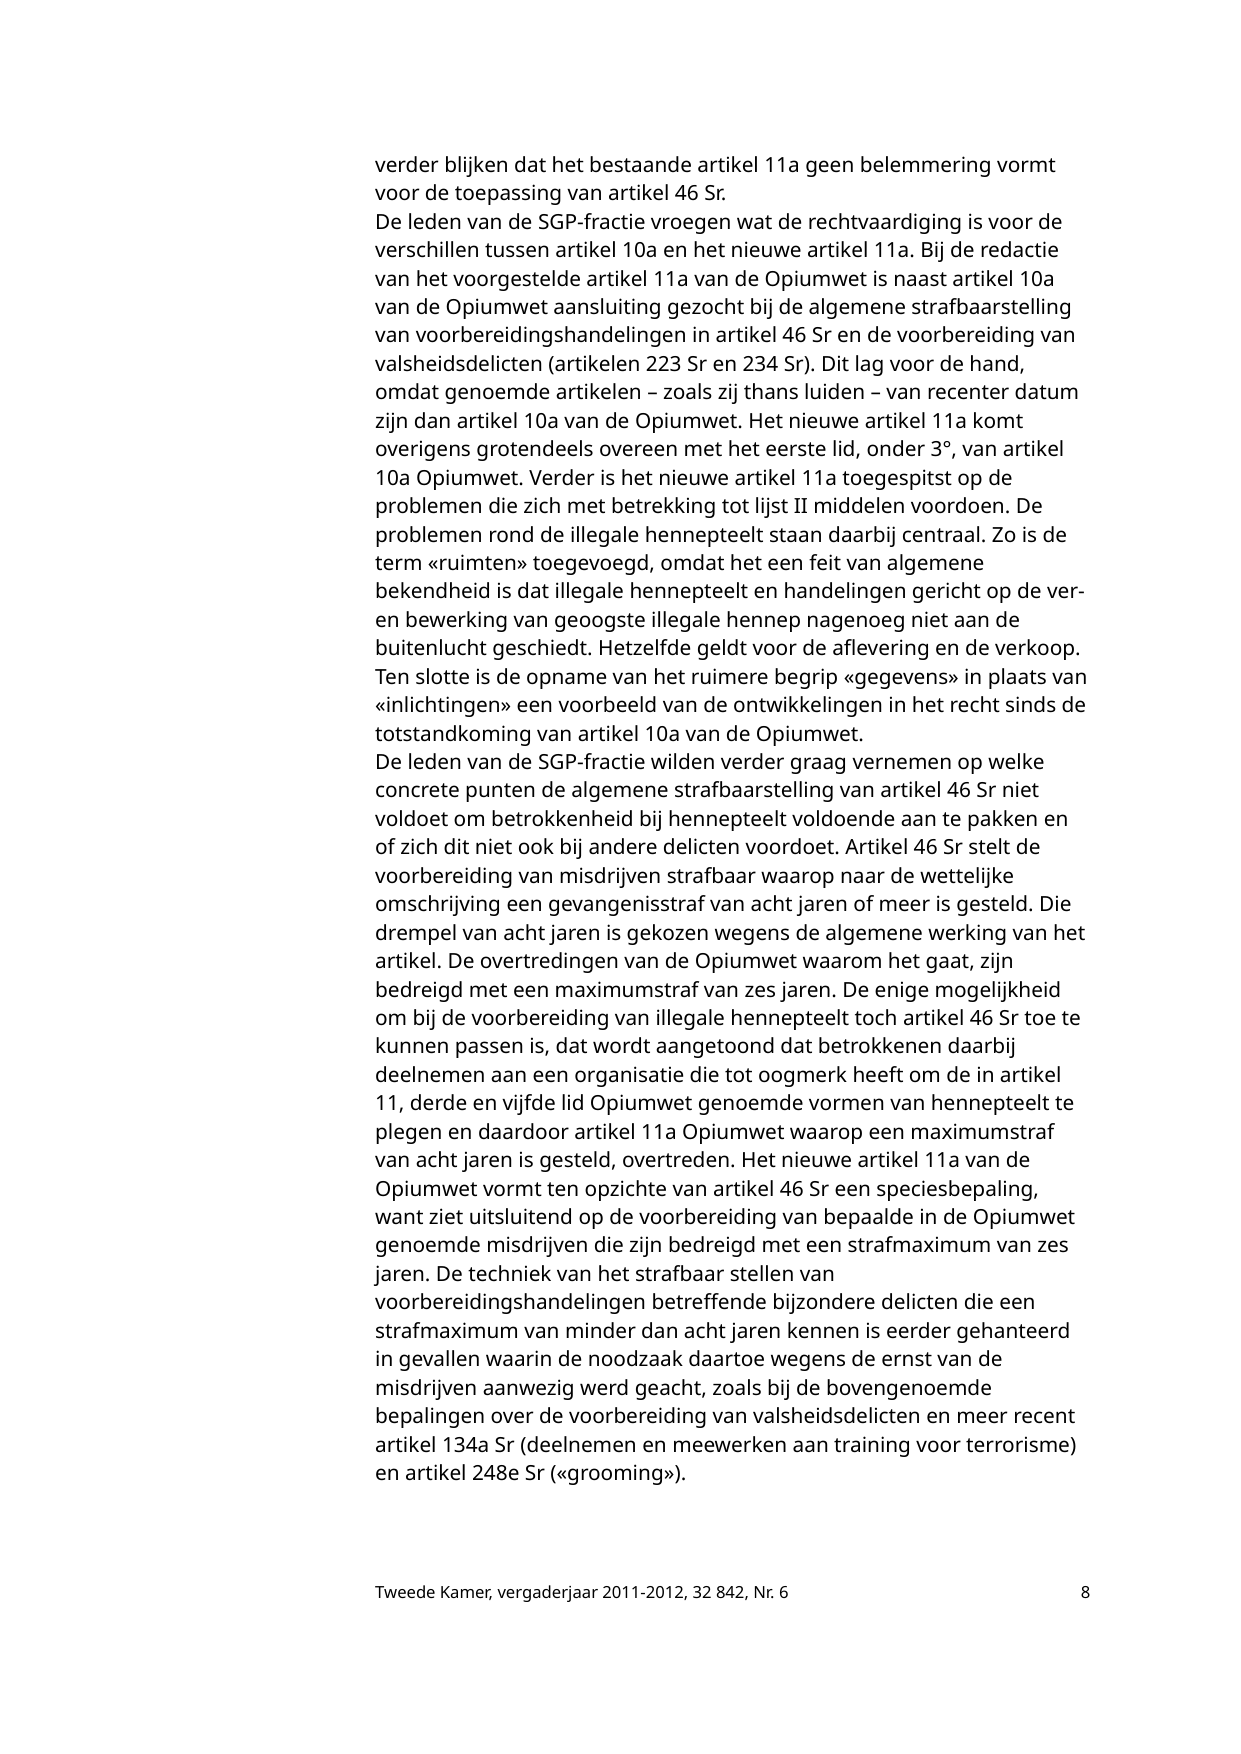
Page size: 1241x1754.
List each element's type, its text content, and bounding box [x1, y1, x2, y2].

text De leden van de SGP-fractie vroegen wat de rechtvaardiging is voor de verschillen tussen artikel 10a en het nieuwe artikel 11a. Bij de redactie van het voorgestelde artikel 11a van de Opiumwet is naast artikel 10a van de Opiumwet aansluiting gezocht bij de algemene strafbaarstelling van voorbereidingshandelingen in artikel 46 Sr en de voorbereiding van valsheidsdelicten (artikelen 223 Sr en 234 Sr). Dit lag voor de hand, omdat genoemde artikelen – zoals zij thans luiden – van recenter datum zijn dan artikel 10a van de Opiumwet. Het nieuwe artikel 11a komt overigens grotendeels overeen met het eerste lid, onder 3°, van artikel 10a Opiumwet. Verder is het nieuwe artikel 11a toegespitst op de problemen die zich met betrekking tot lijst II middelen voordoen. De problemen rond de illegale hennepteelt staan daarbij centraal. Zo is de term «ruimten» toegevoegd, omdat het een feit van algemene bekendheid is dat illegale hennepteelt en handelingen gericht op de ver- en bewerking van geoogste illegale hennep nagenoeg niet aan de buitenlucht geschiedt. Hetzelfde geldt voor de aflevering en de verkoop. Ten slotte is de opname van het ruimere begrip «gegevens» in plaats van «inlichtingen» een voorbeeld van de ontwikkelingen in het recht sinds de totstandkoming van artikel 10a van de Opiumwet. [375, 207, 1090, 747]
text verder blijken dat het bestaande artikel 11a geen belemmering vormt voor de toepassing van artikel 46 Sr. [375, 150, 1090, 207]
text De leden van de SGP-fractie wilden verder graag vernemen op welke concrete punten de algemene strafbaarstelling van artikel 46 Sr niet voldoet om betrokkenheid bij hennepteelt voldoende aan te pakken en of zich dit niet ook bij andere delicten voordoet. Artikel 46 Sr stelt de voorbereiding van misdrijven strafbaar waarop naar de wettelijke omschrijving een gevangenisstraf van acht jaren of meer is gesteld. Die drempel van acht jaren is gekozen wegens de algemene werking van het artikel. De overtredingen van de Opiumwet waarom het gaat, zijn bedreigd met een maximumstraf van zes jaren. De enige mogelijkheid om bij de voorbereiding van illegale hennepteelt toch artikel 46 Sr toe te kunnen passen is, dat wordt aangetoond dat betrokkenen daarbij deelnemen aan een organisatie die tot oogmerk heeft om de in artikel 11, derde en vijfde lid Opiumwet genoemde vormen van hennepteelt te plegen en daardoor artikel 11a Opiumwet waarop een maximumstraf van acht jaren is gesteld, overtreden. Het nieuwe artikel 11a van de Opiumwet vormt ten opzichte van artikel 46 Sr een speciesbepaling, want ziet uitsluitend op de voorbereiding van bepaalde in de Opiumwet genoemde misdrijven die zijn bedreigd met een strafmaximum van zes jaren. De techniek van het strafbaar stellen van voorbereidingshandelingen betreffende bijzondere delicten die een strafmaximum van minder dan acht jaren kennen is eerder gehanteerd in gevallen waarin de noodzaak daartoe wegens de ernst van de misdrijven aanwezig werd geacht, zoals bij de bovengenoemde bepalingen over de voorbereiding van valsheidsdelicten en meer recent artikel 134a Sr (deelnemen en meewerken aan training voor terrorisme) en artikel 248e Sr («grooming»). [375, 747, 1090, 1487]
